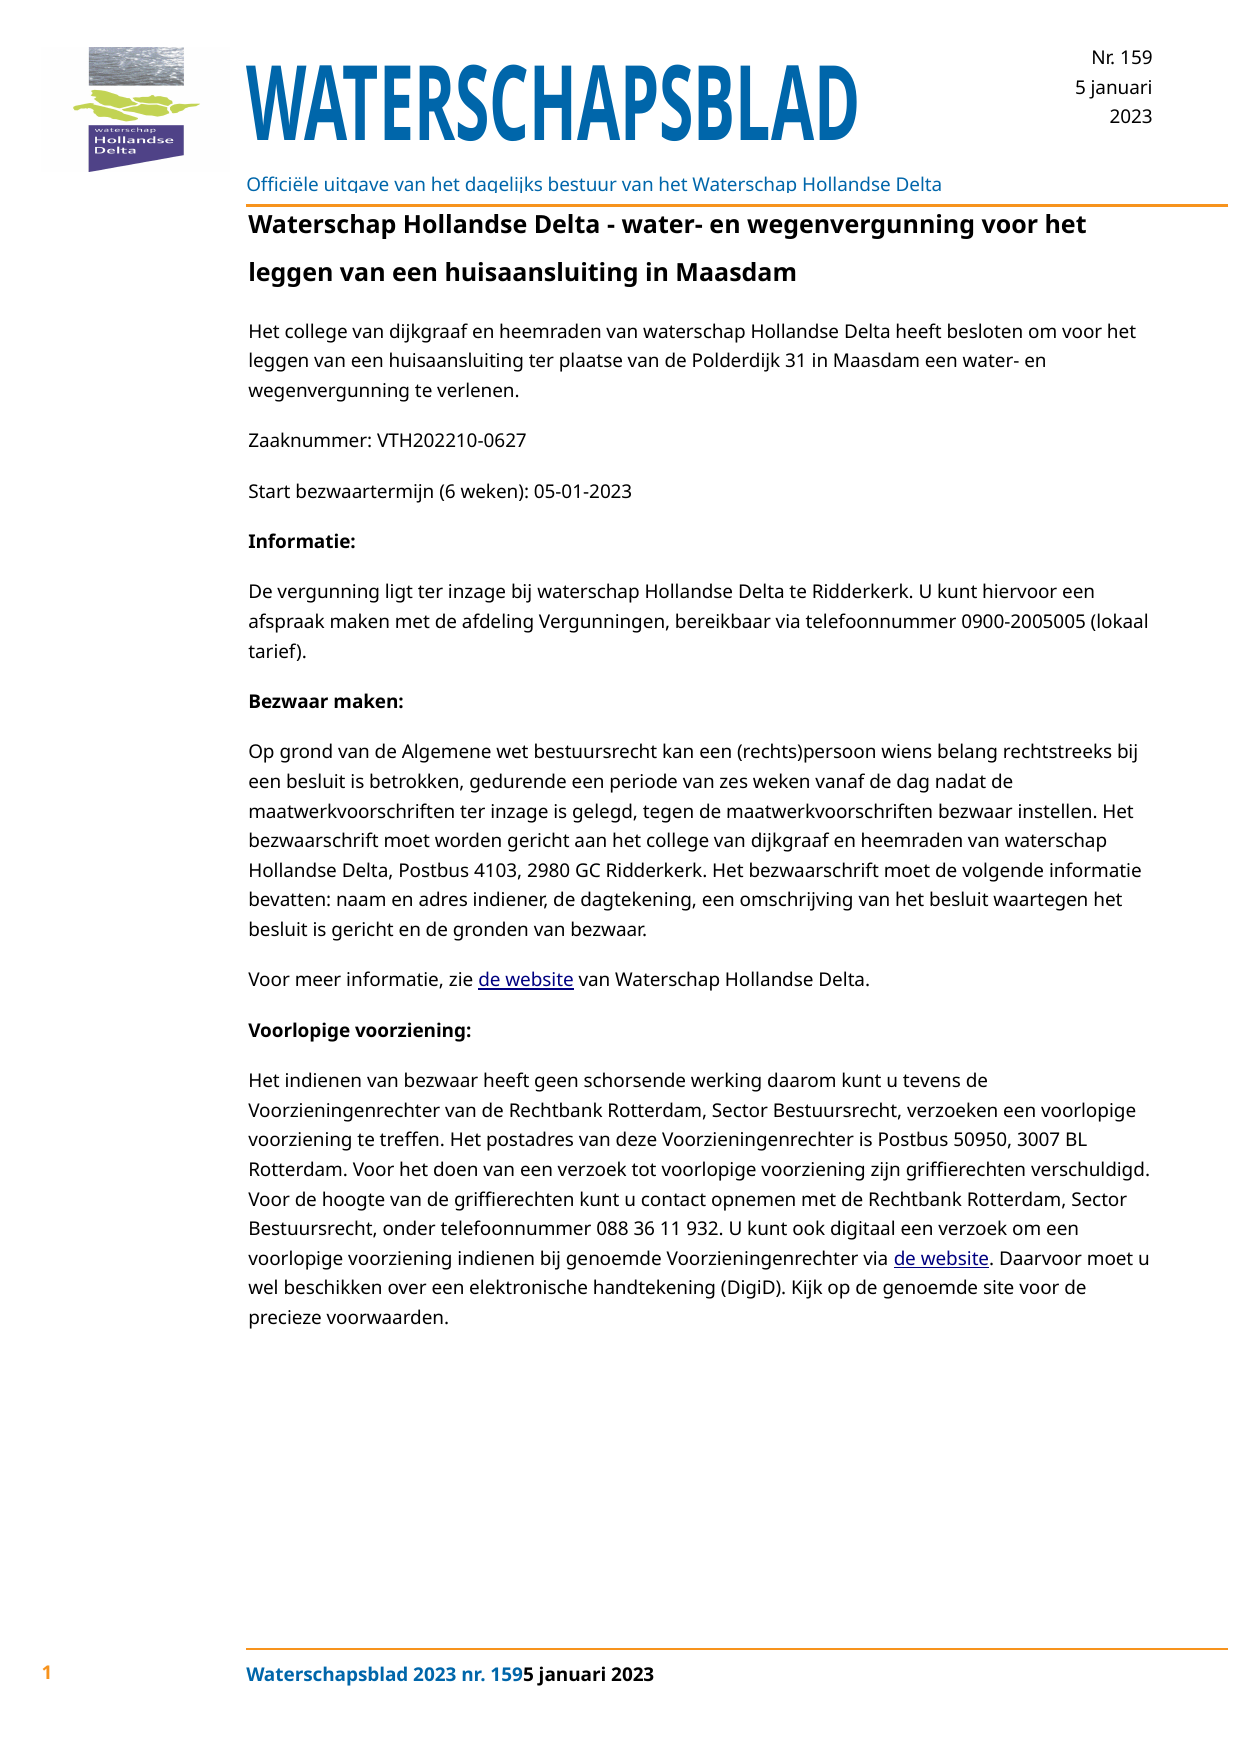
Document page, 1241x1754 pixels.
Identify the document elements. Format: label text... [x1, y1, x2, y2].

text Voor meer informatie, zie de website van Waterschap Hollandse Delta. [248, 967, 1152, 992]
text Voorlopige voorziening: [248, 1017, 1152, 1043]
text Informatie: [248, 528, 1152, 554]
text Waterschap Hollandse Delta - water- en wegenvergunning voor het leggen van een huisaansluiting in Maasdam [248, 207, 1152, 288]
text Op grond van de Algemene wet bestuursrecht kan een (rechts)persoon wiens belang rechtstreeks bij een besluit is betrokken, gedurende een periode van zes weken vanaf de dag nadat de maatwerkvoorschriften ter inzage is gelegd, tegen de maatwerkvoorschriften bezwaar instellen. Het bezwaarschrift moet worden gericht aan het college van dijkgraaf en heemraden van waterschap Hollandse Delta, Postbus 4103, 2980 GC Ridderkerk. Het bezwaarschrift moet de volgende informatie bevatten: naam en adres indiener, de dagtekening, een omschrijving van het besluit waartegen het besluit is gericht en de gronden van bezwaar. [248, 739, 1152, 942]
text Start bezwaartermijn (6 weken): 05-01-2023 [248, 478, 1152, 504]
text De vergunning ligt ter inzage bij waterschap Hollandse Delta te Ridderkerk. U kunt hiervoor een afspraak maken met de afdeling Vergunningen, bereikbaar via telefoonnummer 0900-2005005 (lokaal tarief). [248, 579, 1152, 664]
picture [41, 47, 231, 172]
text Zaaknummer: VTH202210-0627 [248, 427, 1152, 453]
text Het indienen van bezwaar heeft geen schorsende werking daarom kunt u tevens de Voorzieningenrechter van de Rechtbank Rotterdam, Sector Bestuursrecht, verzoeken een voorlopige voorziening te treffen. Het postadres van deze Voorzieningenrechter is Postbus 50950, 3007 BL Rotterdam. Voor het doen van een verzoek tot voorlopige voorziening zijn griffierechten verschuldigd. Voor de hoogte van de griffierechten kunt u contact opnemen met de Rechtbank Rotterdam, Sector Bestuursrecht, onder telefoonnummer 088 36 11 932. U kunt ook digitaal een verzoek om een voorlopige voorziening indienen bij genoemde Voorzieningenrechter via de website. Daarvoor moet u wel beschikken over een elektronische handtekening (DigiD). Kijk op de genoemde site voor de precieze voorwaarden. [248, 1067, 1152, 1330]
text Het college van dijkgraaf en heemraden van waterschap Hollandse Delta heeft besloten om voor het leggen van een huisaansluiting ter plaatse van de Polderdijk 31 in Maasdam een water- en wegenvergunning te verlenen. [248, 318, 1152, 403]
text Bezwaar maken: [248, 688, 1152, 714]
